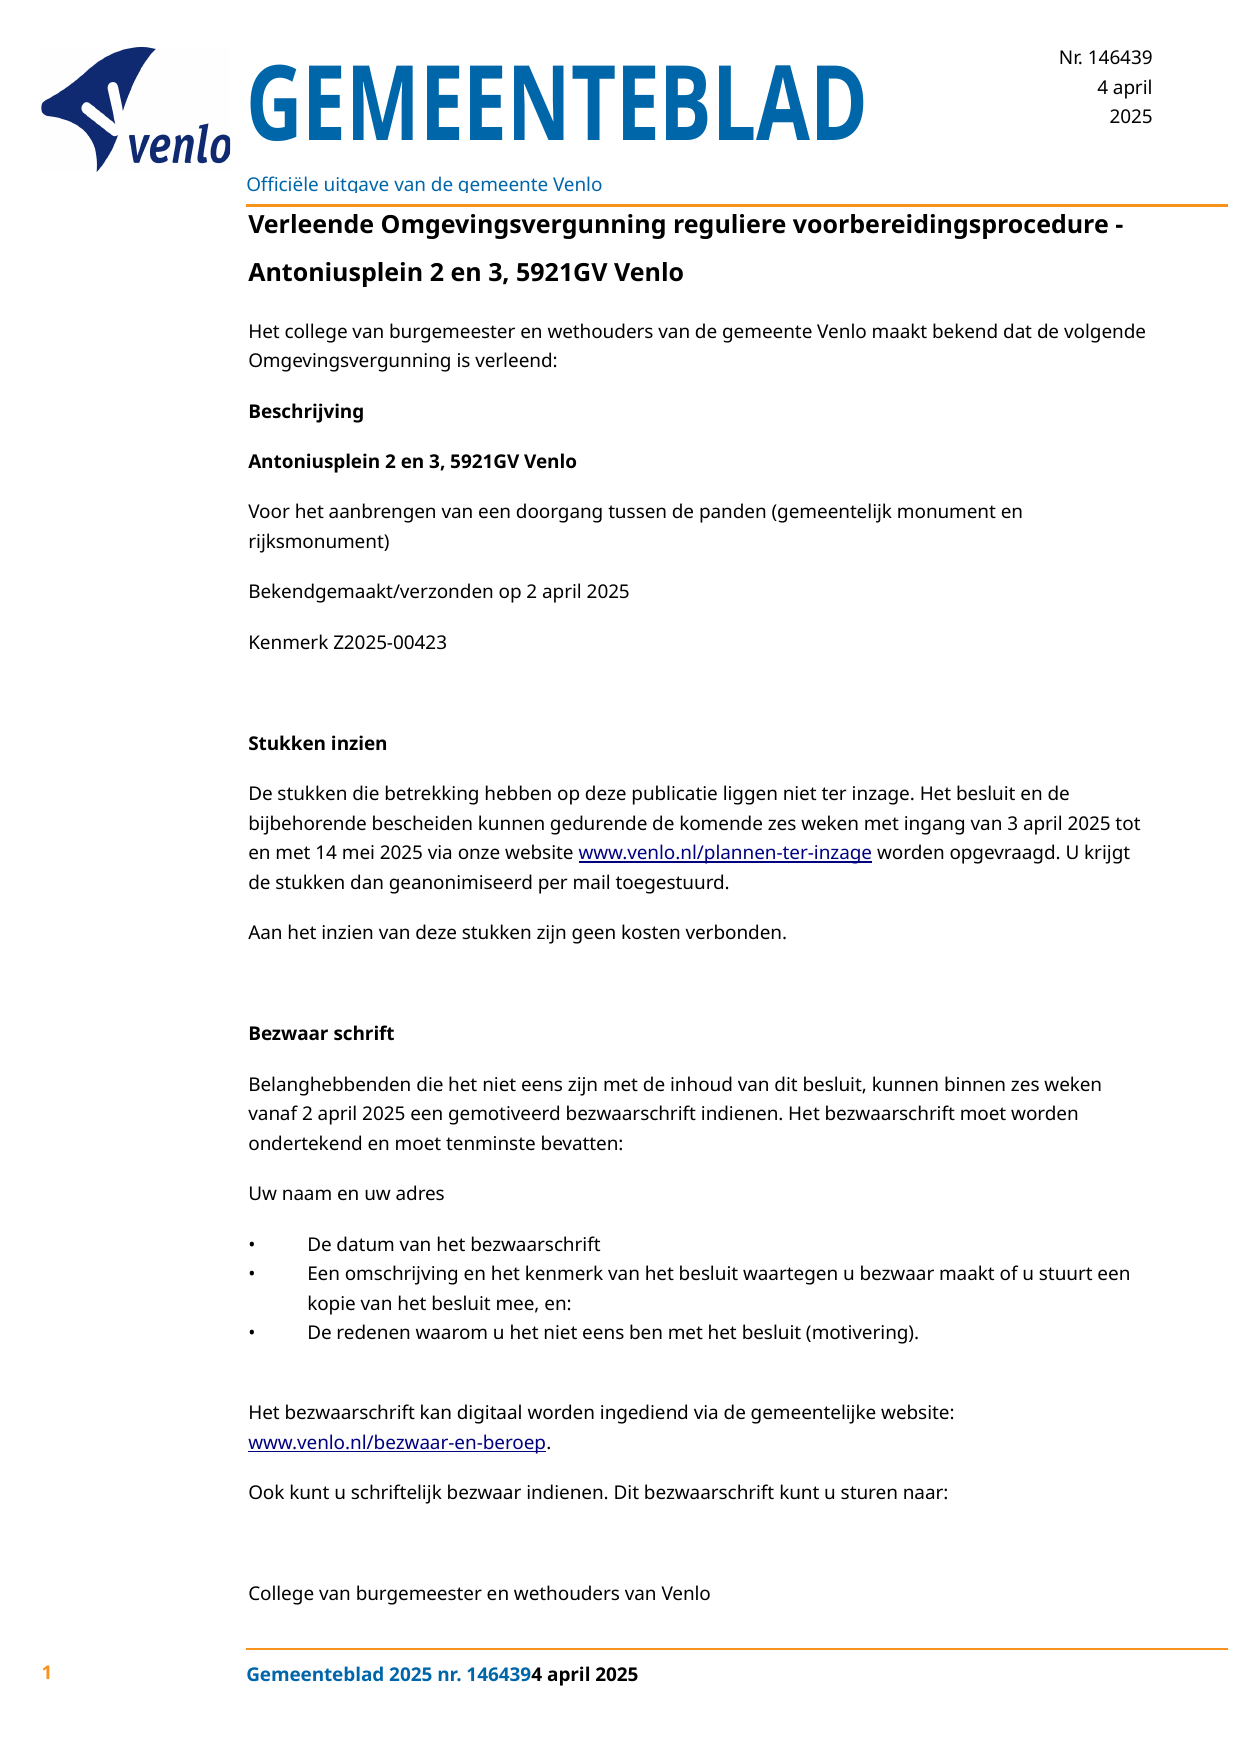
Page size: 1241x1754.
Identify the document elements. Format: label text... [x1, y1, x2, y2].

picture [41, 47, 231, 172]
text Voor het aanbrengen van een doorgang tussen de panden (gemeentelijk monument en rijksmonument) [248, 499, 1152, 554]
text Belanghebbenden die het niet eens zijn met de inhoud van dit besluit, kunnen binnen zes weken vanaf 2 april 2025 een gemotiveerd bezwaarschrift indienen. Het bezwaarschrift moet worden ondertekend en moet tenminste bevatten: [248, 1071, 1152, 1156]
text Beschrijving [248, 398, 1152, 424]
text Ook kunt u schriftelijk bezwaar indienen. Dit bezwaarschrift kunt u sturen naar: [248, 1479, 1152, 1505]
list De redenen waarom u het niet eens ben met het besluit (motivering). [248, 1319, 1152, 1345]
text Aan het inzien van deze stukken zijn geen kosten verbonden. [248, 919, 1152, 945]
text Antoniusplein 2 en 3, 5921GV Venlo [248, 448, 1152, 474]
text Het college van burgemeester en wethouders van de gemeente Venlo maakt bekend dat de volgende Omgevingsvergunning is verleend: [248, 318, 1152, 373]
text Kenmerk Z2025-00423 [248, 629, 1152, 655]
text De stukken die betrekking hebben op deze publicatie liggen niet ter inzage. Het besluit en de bijbehorende bescheiden kunnen gedurende de komende zes weken met ingang van 3 april 2025 tot en met 14 mei 2025 via onze website www.venlo.nl/plannen-ter-inzage worden opgevraagd. U krijgt de stukken dan geanonimiseerd per mail toegestuurd. [248, 780, 1152, 895]
text Stukken inzien [248, 730, 1152, 756]
list Een omschrijving en het kenmerk van het besluit waartegen u bezwaar maakt of u stuurt een kopie van het besluit mee, en: [248, 1260, 1152, 1316]
text Verleende Omgevingsvergunning reguliere voorbereidingsprocedure - Antoniusplein 2 en 3, 5921GV Venlo [248, 207, 1152, 288]
text Uw naam en uw adres [248, 1180, 1152, 1206]
text Het bezwaarschrift kan digitaal worden ingediend via de gemeentelijke website: www.venlo.nl/bezwaar-en-beroep. [248, 1399, 1152, 1455]
list De datum van het bezwaarschrift [248, 1231, 1152, 1257]
text Bekendgemaakt/verzonden op 2 april 2025 [248, 579, 1152, 604]
text College van burgemeester en wethouders van Venlo [248, 1580, 1152, 1606]
text Bezwaar schrift [248, 1020, 1152, 1046]
